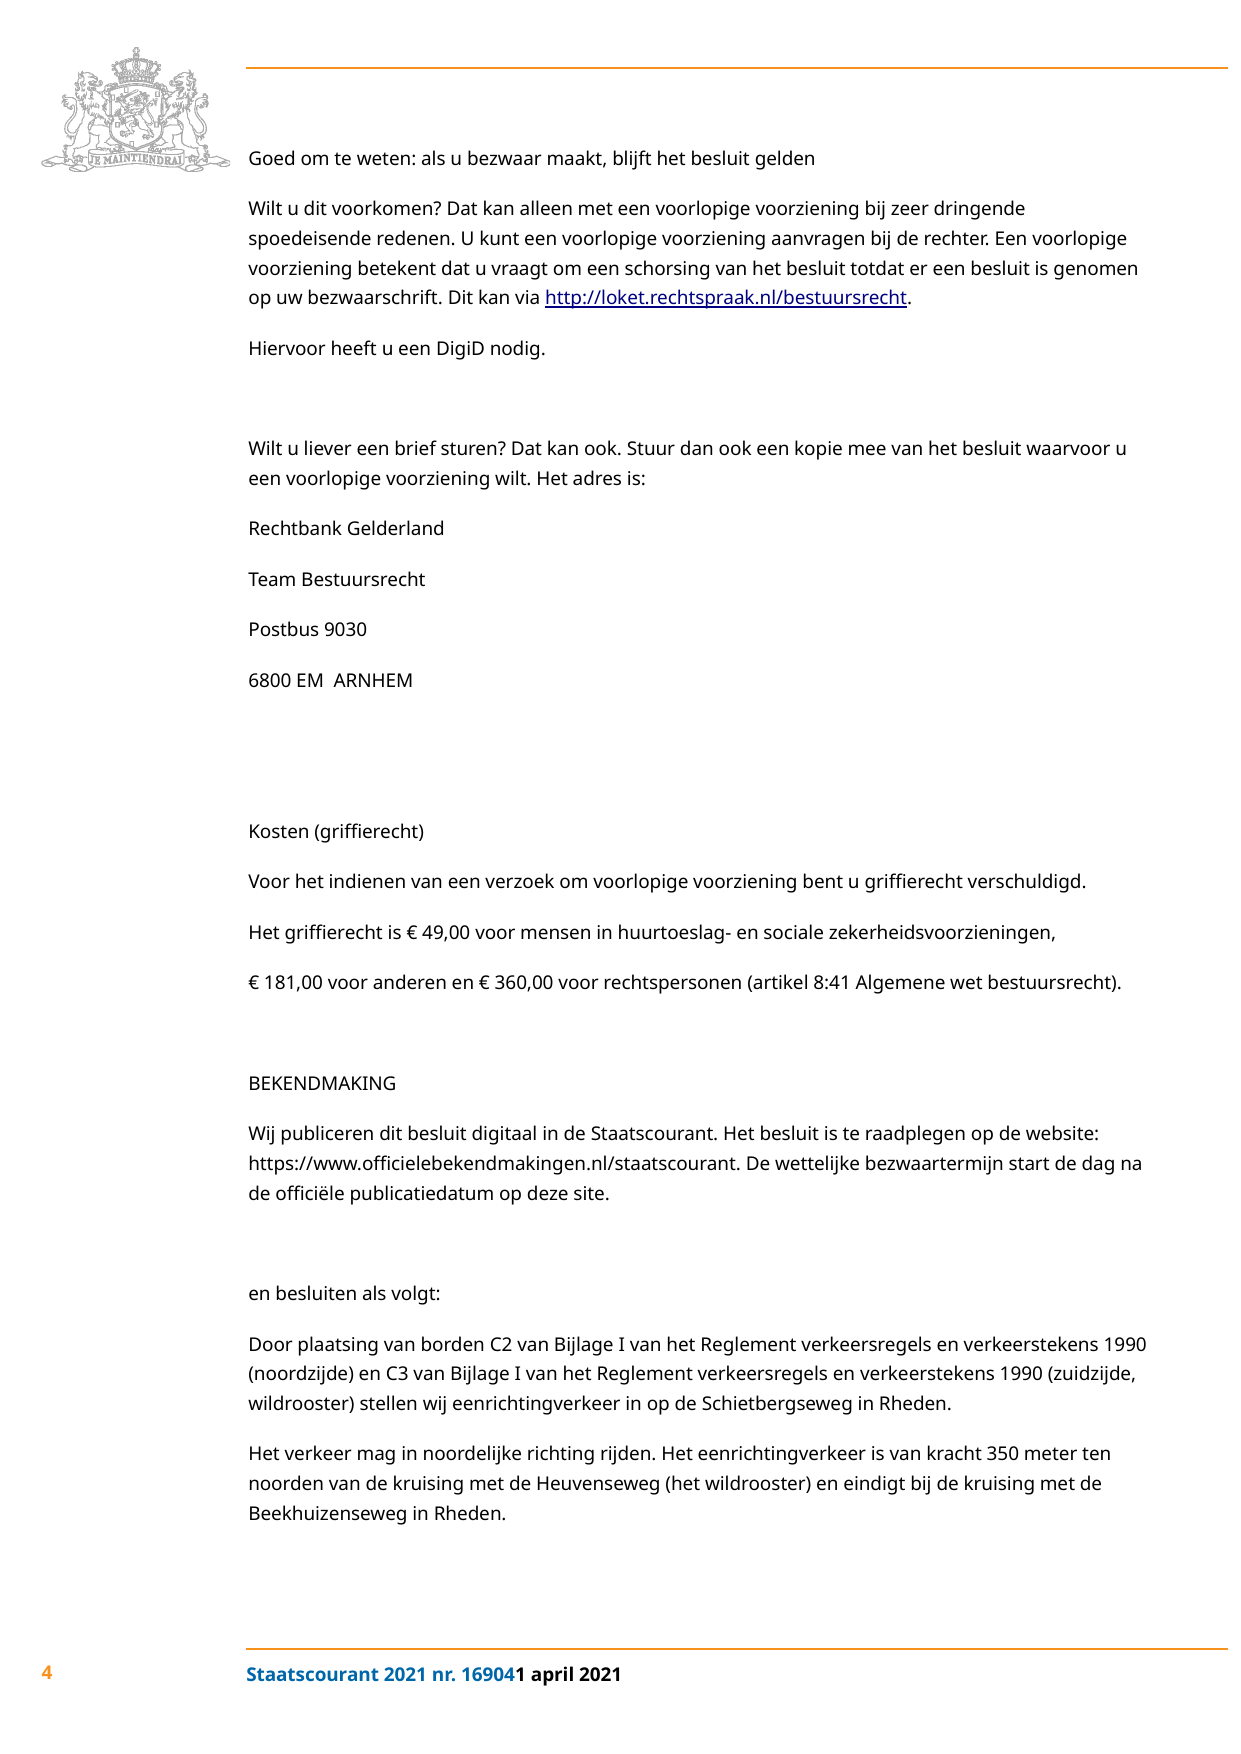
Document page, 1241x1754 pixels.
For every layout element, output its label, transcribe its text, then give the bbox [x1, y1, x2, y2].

text en besluiten als volgt: [248, 1281, 1152, 1306]
text Kosten (griffierecht) [248, 818, 1152, 844]
text Wilt u dit voorkomen? Dat kan alleen met een voorlopige voorziening bij zeer dringende spoedeisende redenen. U kunt een voorlopige voorziening aanvragen bij de rechter. Een voorlopige voorziening betekent dat u vraagt om een schorsing van het besluit totdat er een besluit is genomen op uw bezwaarschrift. Dit kan via http://loket.rechtspraak.nl/bestuursrecht. [248, 196, 1152, 310]
text Goed om te weten: als u bezwaar maakt, blijft het besluit gelden [248, 145, 1152, 171]
text Het griffierecht is € 49,00 voor mensen in huurtoeslag- en sociale zekerheidsvoorzieningen, [248, 919, 1152, 945]
picture [41, 47, 231, 172]
text 6800 EM ARNHEM [248, 667, 1152, 693]
text Team Bestuursrecht [248, 566, 1152, 592]
text BEKENDMAKING [248, 1070, 1152, 1096]
text Rechtbank Gelderland [248, 516, 1152, 541]
text Door plaatsing van borden C2 van Bijlage I van het Reglement verkeersregels en verkeerstekens 1990 (noordzijde) en C3 van Bijlage I van het Reglement verkeersregels en verkeerstekens 1990 (zuidzijde, wildrooster) stellen wij eenrichtingverkeer in op de Schietbergseweg in Rheden. [248, 1331, 1152, 1416]
text Wilt u liever een brief sturen? Dat kan ook. Stuur dan ook een kopie mee van het besluit waarvoor u een voorlopige voorziening wilt. Het adres is: [248, 436, 1152, 491]
text Hiervoor heeft u een DigiD nodig. [248, 335, 1152, 361]
text Postbus 9030 [248, 616, 1152, 642]
text Wij publiceren dit besluit digitaal in de Staatscourant. Het besluit is te raadplegen op de website: https://www.officielebekendmakingen.nl/staatscourant. De wettelijke bezwaartermijn start de dag na de officiële publicatiedatum op deze site. [248, 1121, 1152, 1206]
text € 181,00 voor anderen en € 360,00 voor rechtspersonen (artikel 8:41 Algemene wet bestuursrecht). [248, 969, 1152, 995]
text Voor het indienen van een verzoek om voorlopige voorziening bent u griffierecht verschuldigd. [248, 868, 1152, 894]
text Het verkeer mag in noordelijke richting rijden. Het eenrichtingverkeer is van kracht 350 meter ten noorden van de kruising met de Heuvenseweg (het wildrooster) en eindigt bij de kruising met de Beekhuizenseweg in Rheden. [248, 1441, 1152, 1526]
